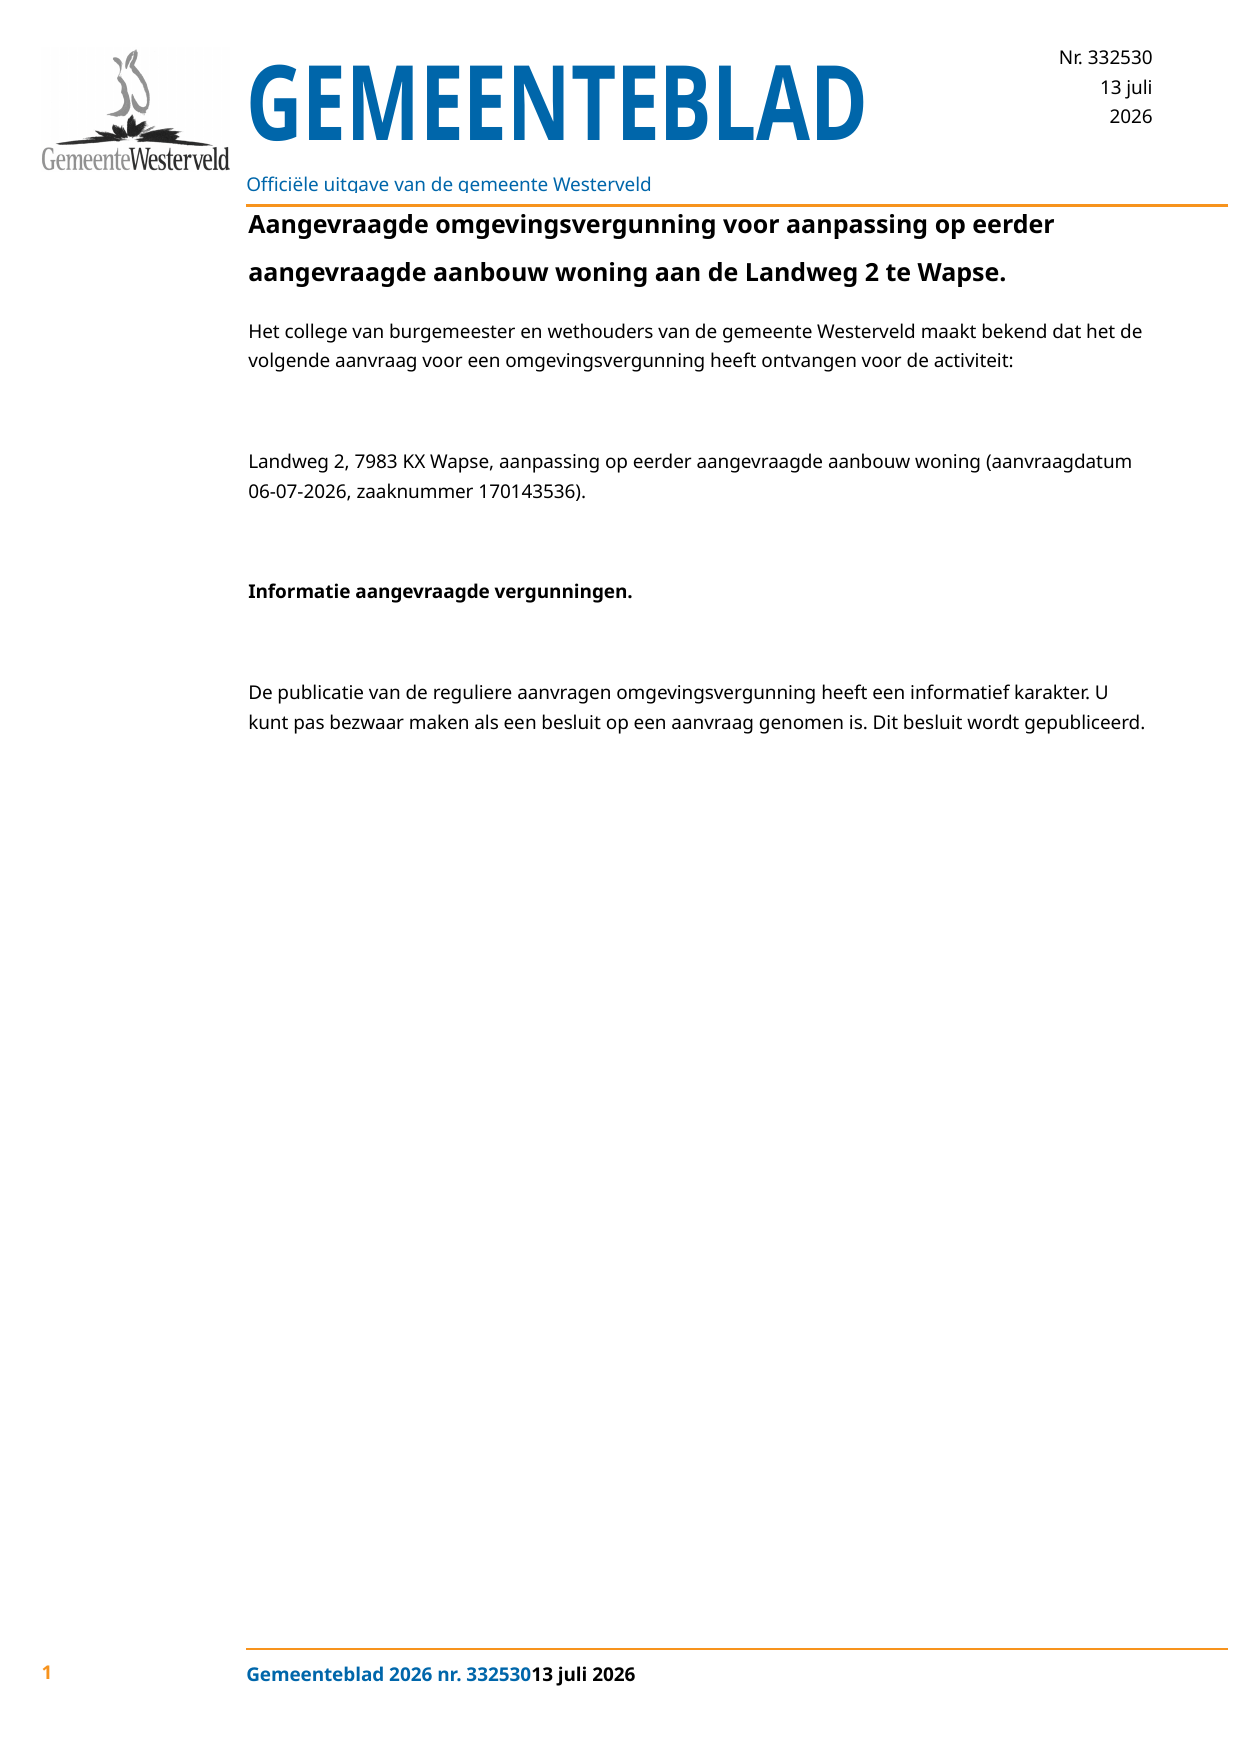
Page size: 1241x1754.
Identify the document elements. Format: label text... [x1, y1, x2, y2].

text Landweg 2, 7983 KX Wapse, aanpassing op eerder aangevraagde aanbouw woning (aanvraagdatum 06-07-2026, zaaknummer 170143536). [248, 448, 1152, 504]
picture [41, 47, 231, 172]
text Informatie aangevraagde vergunningen. [248, 579, 1152, 604]
text Aangevraagde omgevingsvergunning voor aanpassing op eerder aangevraagde aanbouw woning aan de Landweg 2 te Wapse. [248, 207, 1152, 288]
text Het college van burgemeester en wethouders van de gemeente Westerveld maakt bekend dat het de volgende aanvraag voor een omgevingsvergunning heeft ontvangen voor de activiteit: [248, 318, 1152, 373]
text De publicatie van de reguliere aanvragen omgevingsvergunning heeft een informatief karakter. U kunt pas bezwaar maken als een besluit op een aanvraag genomen is. Dit besluit wordt gepubliceerd. [248, 679, 1152, 735]
